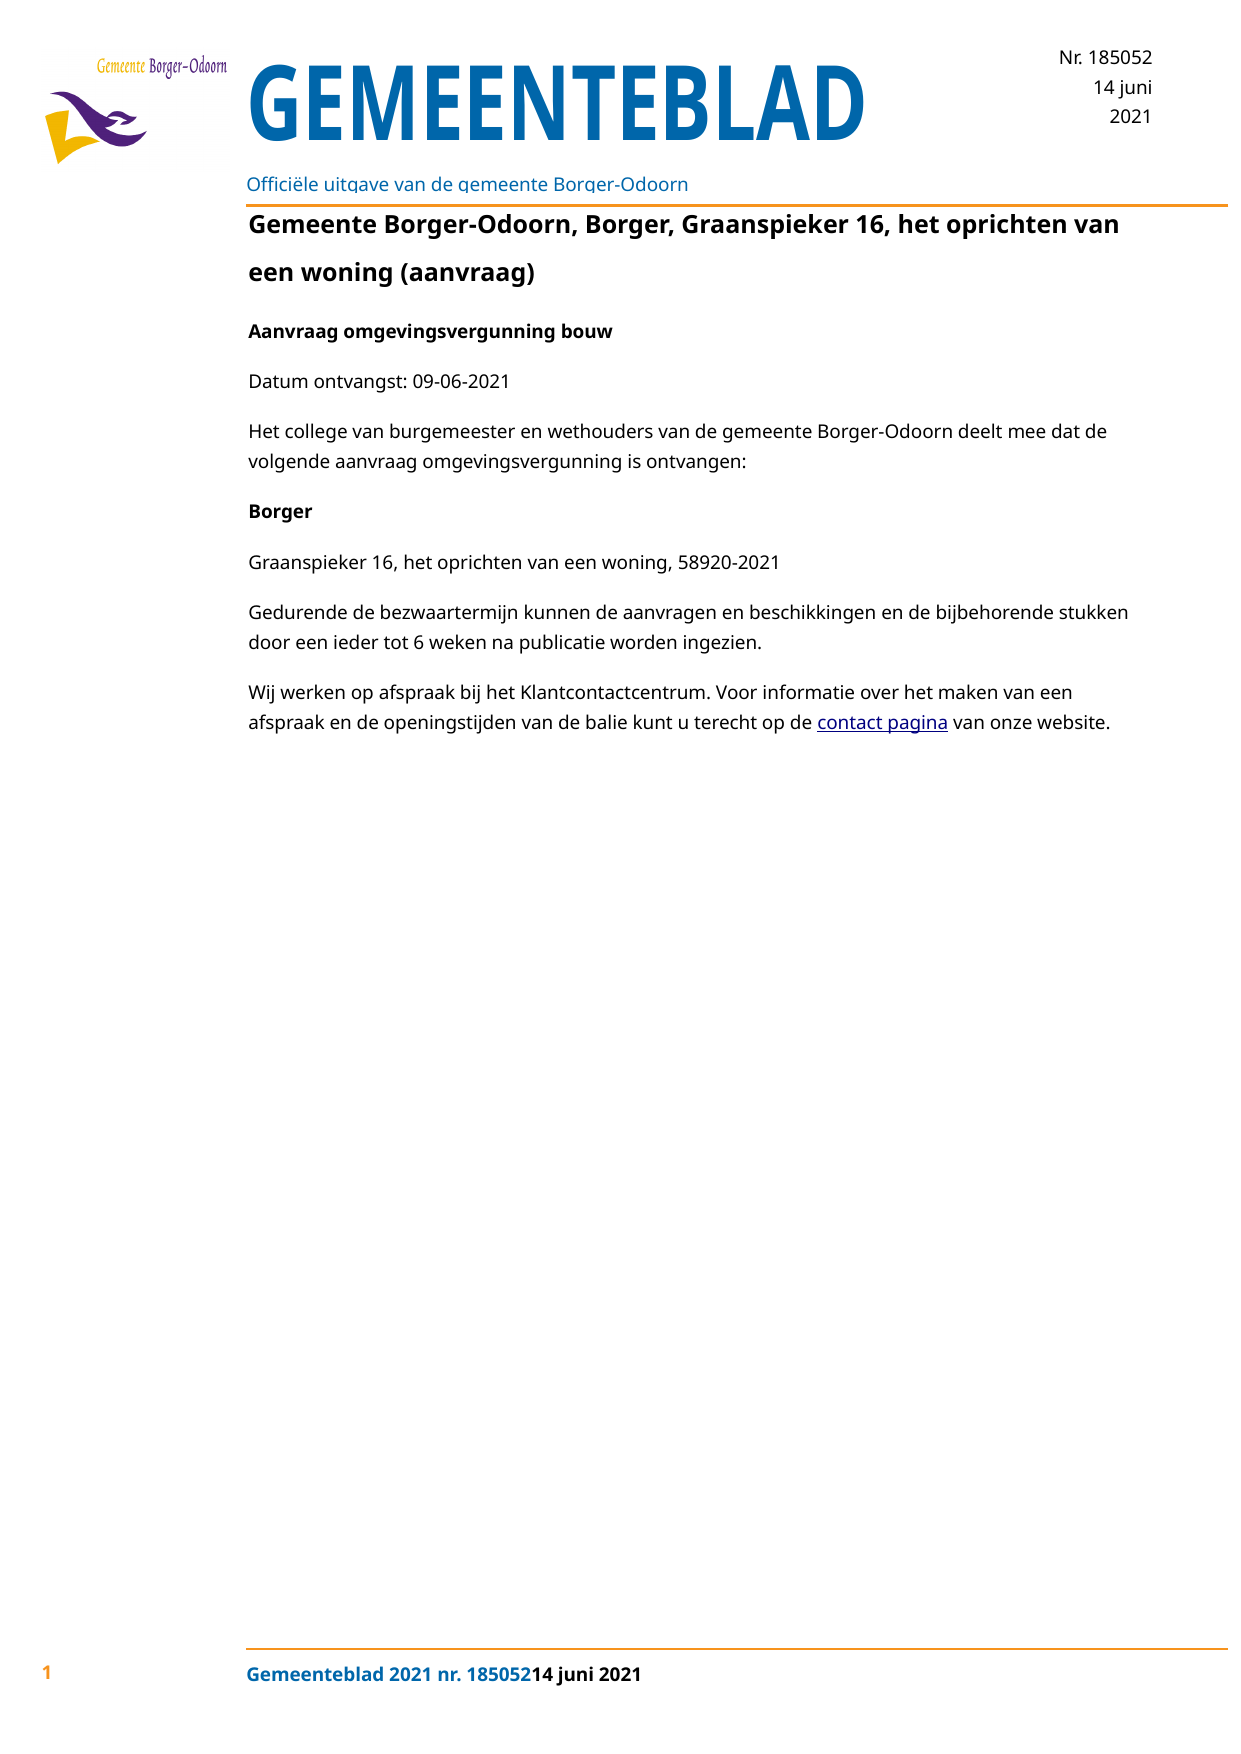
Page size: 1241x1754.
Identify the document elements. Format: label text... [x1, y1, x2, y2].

text Aanvraag omgevingsvergunning bouw [248, 318, 1152, 344]
text Gemeente Borger-Odoorn, Borger, Graanspieker 16, het oprichten van een woning (aanvraag) [248, 207, 1152, 288]
text Gedurende de bezwaartermijn kunnen de aanvragen en beschikkingen en de bijbehorende stukken door een ieder tot 6 weken na publicatie worden ingezien. [248, 599, 1152, 655]
text Wij werken op afspraak bij het Klantcontactcentrum. Voor informatie over het maken van een afspraak en de openingstijden van de balie kunt u terecht op de contact pagina van onze website. [248, 679, 1152, 735]
text Het college van burgemeester en wethouders van de gemeente Borger-Odoorn deelt mee dat de volgende aanvraag omgevingsvergunning is ontvangen: [248, 419, 1152, 474]
text Graanspieker 16, het oprichten van een woning, 58920-2021 [248, 549, 1152, 575]
picture [41, 47, 231, 172]
text Datum ontvangst: 09-06-2021 [248, 368, 1152, 394]
text Borger [248, 499, 1152, 524]
